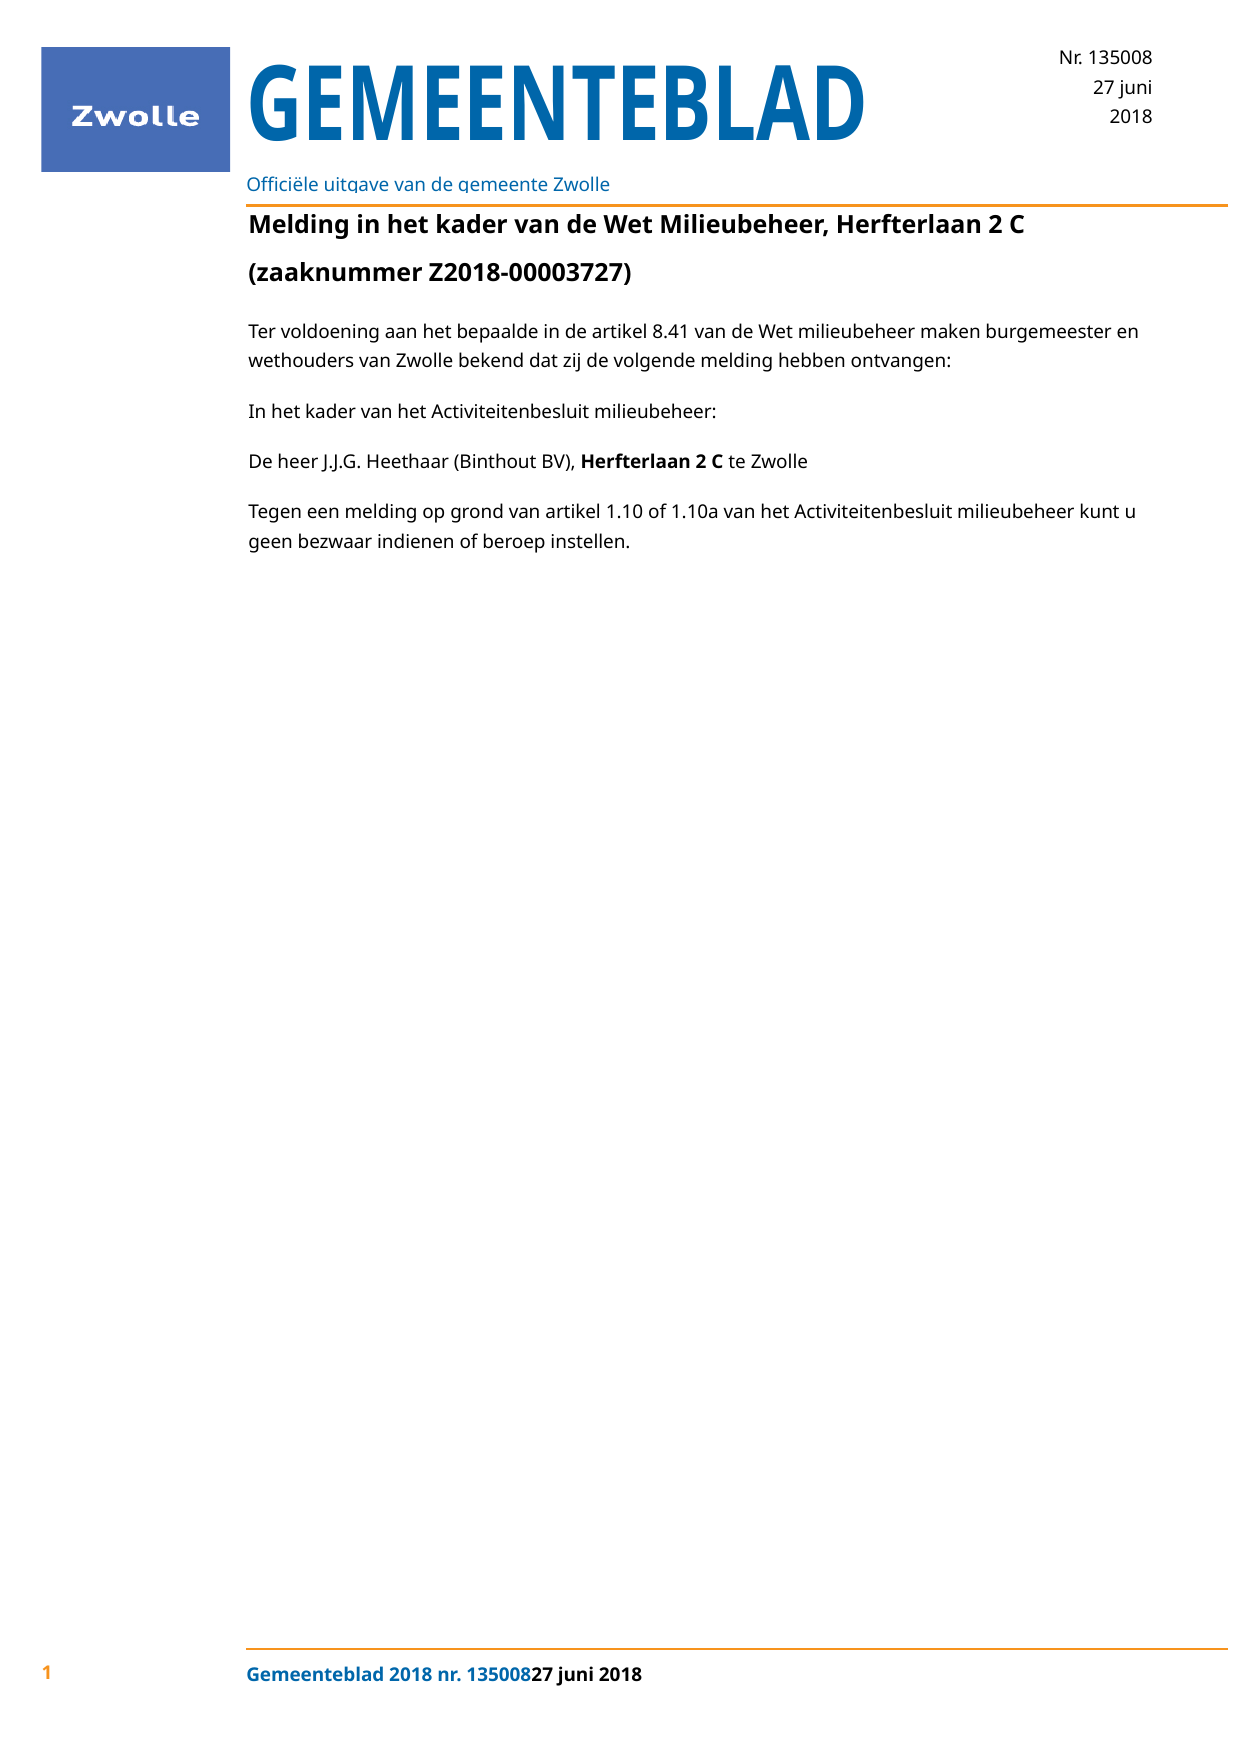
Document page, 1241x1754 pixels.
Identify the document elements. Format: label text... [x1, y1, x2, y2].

text De heer J.J.G. Heethaar (Binthout BV), Herfterlaan 2 C te Zwolle [248, 448, 1152, 474]
picture [41, 47, 231, 172]
text In het kader van het Activiteitenbesluit milieubeheer: [248, 398, 1152, 424]
text Ter voldoening aan het bepaalde in de artikel 8.41 van de Wet milieubeheer maken burgemeester en wethouders van Zwolle bekend dat zij de volgende melding hebben ontvangen: [248, 318, 1152, 373]
text Melding in het kader van de Wet Milieubeheer, Herfterlaan 2 C (zaaknummer Z2018-00003727) [248, 207, 1152, 288]
text Tegen een melding op grond van artikel 1.10 of 1.10a van het Activiteitenbesluit milieubeheer kunt u geen bezwaar indienen of beroep instellen. [248, 499, 1152, 554]
